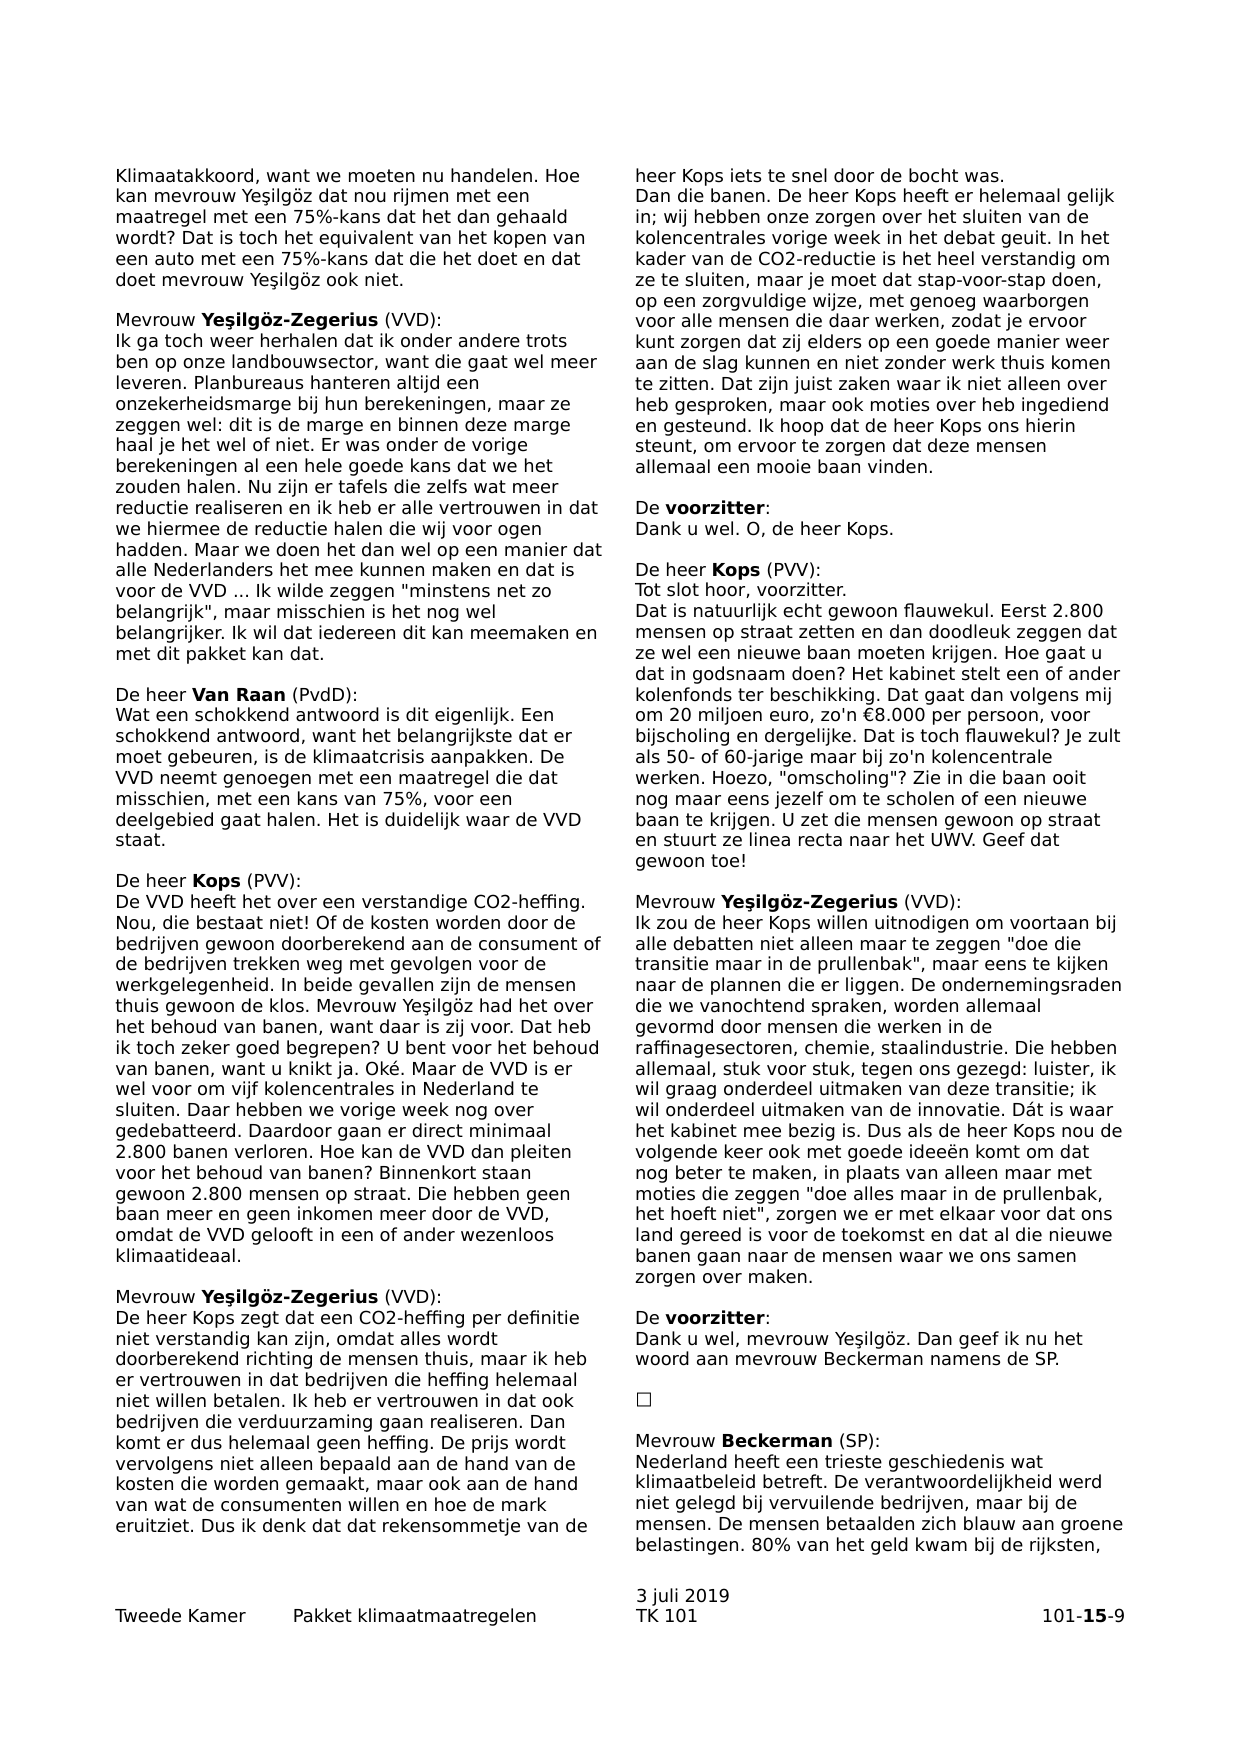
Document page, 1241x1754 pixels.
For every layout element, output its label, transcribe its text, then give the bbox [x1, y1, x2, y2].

text Mevrouw Yeşilgöz-Zegerius (VVD): [115, 310, 605, 331]
text Mevrouw Yeşilgöz-Zegerius (VVD): [635, 892, 1125, 912]
text ⬜ [635, 1390, 1125, 1411]
text Dan die banen. De heer Kops heeft er helemaal gelijk in; wij hebben onze zorgen over het sluiten van de kolencentrales vorige week in het debat geuit. In het kader van de CO2-reductie is het heel verstandig om ze te sluiten, maar je moet dat stap-voor-stap doen, op een zorgvuldige wijze, met genoeg waarborgen voor alle mensen die daar werken, zodat je ervoor kunt zorgen dat zij elders op een goede manier weer aan de slag kunnen en niet zonder werk thuis komen te zitten. Dat zijn juist zaken waar ik niet alleen over heb gesproken, maar ook moties over heb ingediend en gesteund. Ik hoop dat de heer Kops ons hierin steunt, om ervoor te zorgen dat deze mensen allemaal een mooie baan vinden. [635, 186, 1125, 478]
text De heer Kops (PVV): [115, 871, 605, 892]
text De voorzitter: [635, 1307, 1125, 1328]
text heer Kops iets te snel door de bocht was. [635, 165, 1125, 186]
text De heer Van Raan (PvdD): [115, 684, 605, 705]
text Ik zou de heer Kops willen uitnodigen om voortaan bij alle debatten niet alleen maar te zeggen "doe die transitie maar in de prullenbak", maar eens te kijken naar de plannen die er liggen. De ondernemingsraden die we vanochtend spraken, worden allemaal gevormd door mensen die werken in de raffinagesectoren, chemie, staalindustrie. Die hebben allemaal, stuk voor stuk, tegen ons gezegd: luister, ik wil graag onderdeel uitmaken van deze transitie; ik wil onderdeel uitmaken van de innovatie. Dát is waar het kabinet mee bezig is. Dus als de heer Kops nou de volgende keer ook met goede ideeën komt om dat nog beter te maken, in plaats van alleen maar met moties die zeggen "doe alles maar in de prullenbak, het hoeft niet", zorgen we er met elkaar voor dat ons land gereed is voor de toekomst en dat al die nieuwe banen gaan naar de mensen waar we ons samen zorgen over maken. [635, 912, 1125, 1287]
text Mevrouw Beckerman (SP): [635, 1431, 1125, 1451]
text Wat een schokkend antwoord is dit eigenlijk. Een schokkend antwoord, want het belangrijkste dat er moet gebeuren, is de klimaatcrisis aanpakken. De VVD neemt genoegen met een maatregel die dat misschien, met een kans van 75%, voor een deelgebied gaat halen. Het is duidelijk waar de VVD staat. [115, 705, 605, 851]
text Tot slot hoor, voorzitter. [635, 580, 1125, 601]
text Dank u wel, mevrouw Yeşilgöz. Dan geef ik nu het woord aan mevrouw Beckerman namens de SP. [635, 1328, 1125, 1370]
text De heer Kops zegt dat een CO2-heffing per definitie niet verstandig kan zijn, omdat alles wordt doorberekend richting de mensen thuis, maar ik heb er vertrouwen in dat bedrijven die heffing helemaal niet willen betalen. Ik heb er vertrouwen in dat ook bedrijven die verduurzaming gaan realiseren. Dan komt er dus helemaal geen heffing. De prijs wordt vervolgens niet alleen bepaald aan de hand van de kosten die worden gemaakt, maar ook aan de hand van wat de consumenten willen en hoe de mark eruitziet. Dus ik denk dat dat rekensommetje van de [115, 1307, 605, 1537]
text De voorzitter: [635, 498, 1125, 518]
text Klimaatakkoord, want we moeten nu handelen. Hoe kan mevrouw Yeşilgöz dat nou rijmen met een maatregel met een 75%-kans dat het dan gehaald wordt? Dat is toch het equivalent van het kopen van een auto met een 75%-kans dat die het doet en dat doet mevrouw Yeşilgöz ook niet. [115, 165, 605, 290]
text Ik ga toch weer herhalen dat ik onder andere trots ben op onze landbouwsector, want die gaat wel meer leveren. Planbureaus hanteren altijd een onzekerheidsmarge bij hun berekeningen, maar ze zeggen wel: dit is de marge en binnen deze marge haal je het wel of niet. Er was onder de vorige berekeningen al een hele goede kans dat we het zouden halen. Nu zijn er tafels die zelfs wat meer reductie realiseren en ik heb er alle vertrouwen in dat we hiermee de reductie halen die wij voor ogen hadden. Maar we doen het dan wel op een manier dat alle Nederlanders het mee kunnen maken en dat is voor de VVD ... Ik wilde zeggen "minstens net zo belangrijk", maar misschien is het nog wel belangrijker. Ik wil dat iedereen dit kan meemaken en met dit pakket kan dat. [115, 331, 605, 664]
text Dank u wel. O, de heer Kops. [635, 518, 1125, 539]
text Dat is natuurlijk echt gewoon flauwekul. Eerst 2.800 mensen op straat zetten en dan doodleuk zeggen dat ze wel een nieuwe baan moeten krijgen. Hoe gaat u dat in godsnaam doen? Het kabinet stelt een of ander kolenfonds ter beschikking. Dat gaat dan volgens mij om 20 miljoen euro, zo'n €8.000 per persoon, voor bijscholing en dergelijke. Dat is toch flauwekul? Je zult als 50- of 60-jarige maar bij zo'n kolencentrale werken. Hoezo, "omscholing"? Zie in die baan ooit nog maar eens jezelf om te scholen of een nieuwe baan te krijgen. U zet die mensen gewoon op straat en stuurt ze linea recta naar het UWV. Geef dat gewoon toe! [635, 601, 1125, 872]
text Nederland heeft een trieste geschiedenis wat klimaatbeleid betreft. De verantwoordelijkheid werd niet gelegd bij vervuilende bedrijven, maar bij de mensen. De mensen betaalden zich blauw aan groene belastingen. 80% van het geld kwam bij de rijksten, [635, 1451, 1125, 1556]
text Mevrouw Yeşilgöz-Zegerius (VVD): [115, 1287, 605, 1307]
text De heer Kops (PVV): [635, 559, 1125, 580]
text De VVD heeft het over een verstandige CO2-heffing. Nou, die bestaat niet! Of de kosten worden door de bedrijven gewoon doorberekend aan de consument of de bedrijven trekken weg met gevolgen voor de werkgelegenheid. In beide gevallen zijn de mensen thuis gewoon de klos. Mevrouw Yeşilgöz had het over het behoud van banen, want daar is zij voor. Dat heb ik toch zeker goed begrepen? U bent voor het behoud van banen, want u knikt ja. Oké. Maar de VVD is er wel voor om vijf kolencentrales in Nederland te sluiten. Daar hebben we vorige week nog over gedebatteerd. Daardoor gaan er direct minimaal 2.800 banen verloren. Hoe kan de VVD dan pleiten voor het behoud van banen? Binnenkort staan gewoon 2.800 mensen op straat. Die hebben geen baan meer en geen inkomen meer door de VVD, omdat de VVD gelooft in een of ander wezenloos klimaatideaal. [115, 892, 605, 1267]
